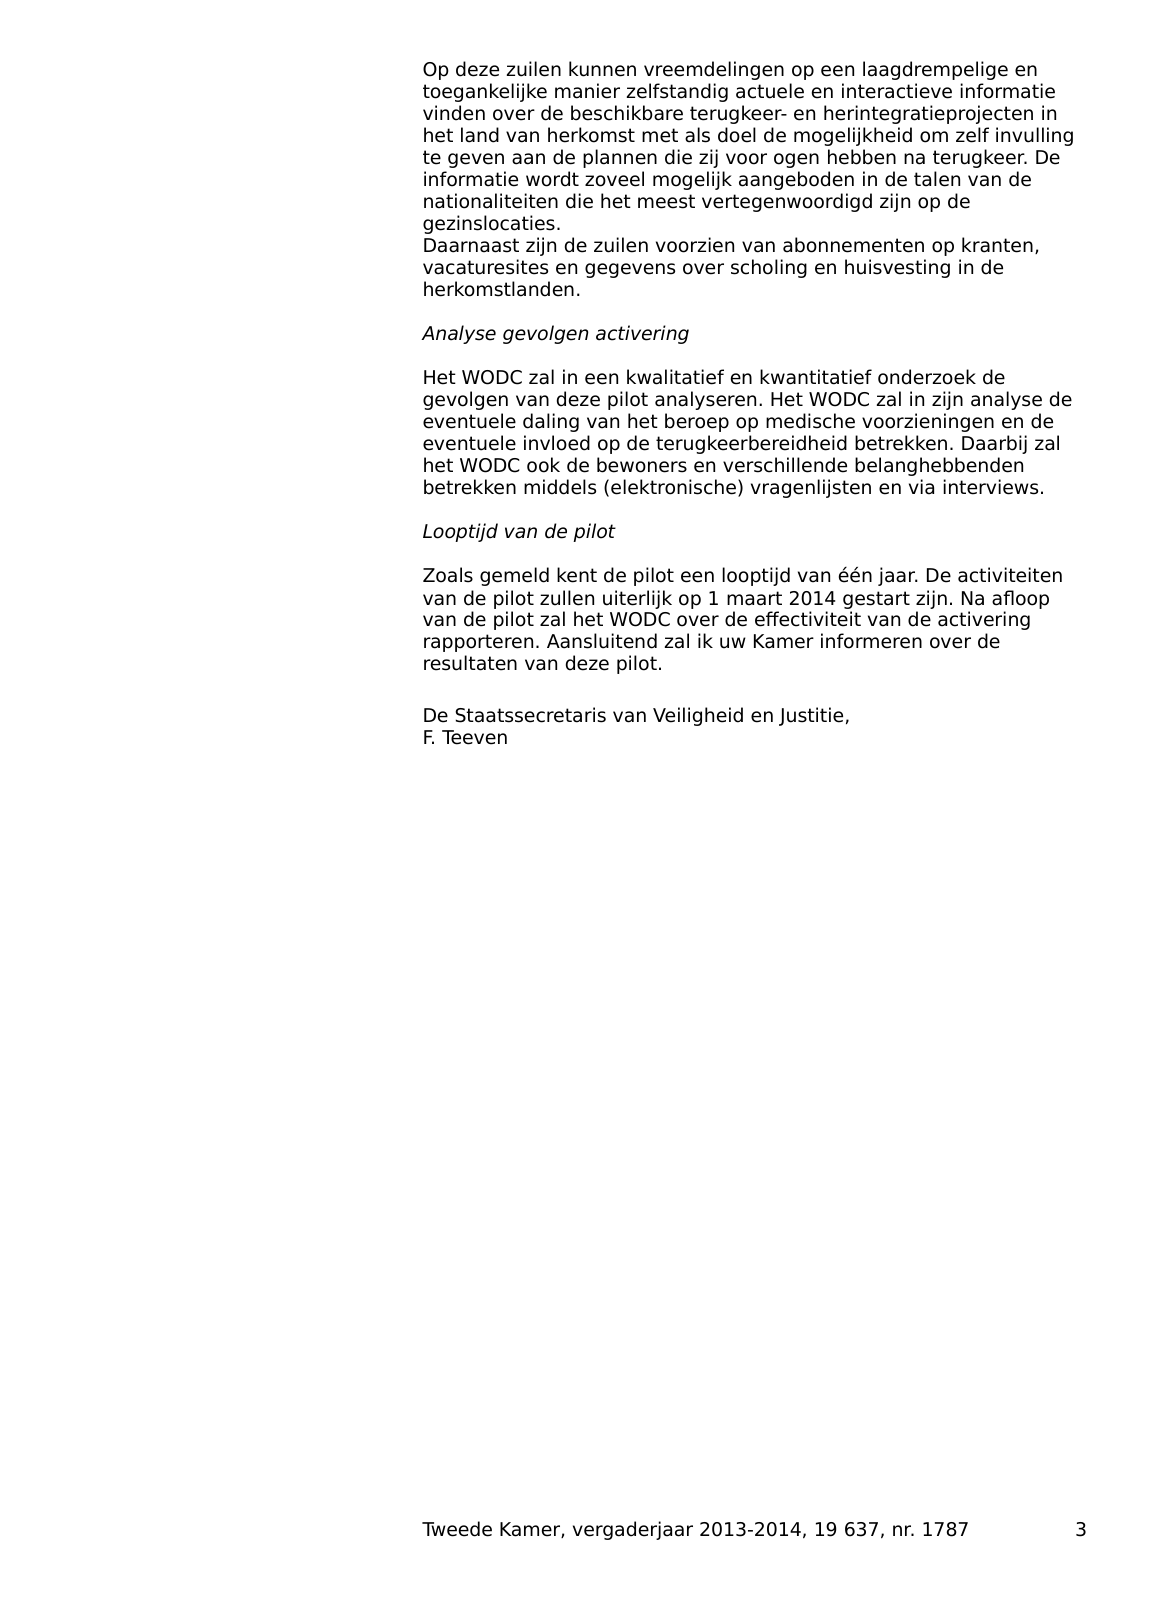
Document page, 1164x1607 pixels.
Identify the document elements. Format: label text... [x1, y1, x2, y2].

text De Staatssecretaris van Veiligheid en Justitie, F. Teeven [422, 705, 1087, 749]
text Het WODC zal in een kwalitatief en kwantitatief onderzoek de gevolgen van deze pilot analyseren. Het WODC zal in zijn analyse de eventuele daling van het beroep op medische voorzieningen en de eventuele invloed op de terugkeerbereidheid betrekken. Daarbij zal het WODC ook de bewoners en verschillende belanghebbenden betrekken middels (elektronische) vragenlijsten en via interviews. [422, 367, 1087, 499]
subtitle Analyse gevolgen activering [422, 323, 1087, 345]
subtitle Looptijd van de pilot [422, 521, 1087, 543]
text Daarnaast zijn de zuilen voorzien van abonnementen op kranten, vacaturesites en gegevens over scholing en huisvesting in de herkomstlanden. [422, 235, 1087, 301]
text Zoals gemeld kent de pilot een looptijd van één jaar. De activiteiten van de pilot zullen uiterlijk op 1 maart 2014 gestart zijn. Na afloop van de pilot zal het WODC over de effectiviteit van de activering rapporteren. Aansluitend zal ik uw Kamer informeren over de resultaten van deze pilot. [422, 565, 1087, 675]
text Op deze zuilen kunnen vreemdelingen op een laagdrempelige en toegankelijke manier zelfstandig actuele en interactieve informatie vinden over de beschikbare terugkeer- en herintegratieprojecten in het land van herkomst met als doel de mogelijkheid om zelf invulling te geven aan de plannen die zij voor ogen hebben na terugkeer. De informatie wordt zoveel mogelijk aangeboden in de talen van de nationaliteiten die het meest vertegenwoordigd zijn op de gezinslocaties. [422, 59, 1087, 235]
